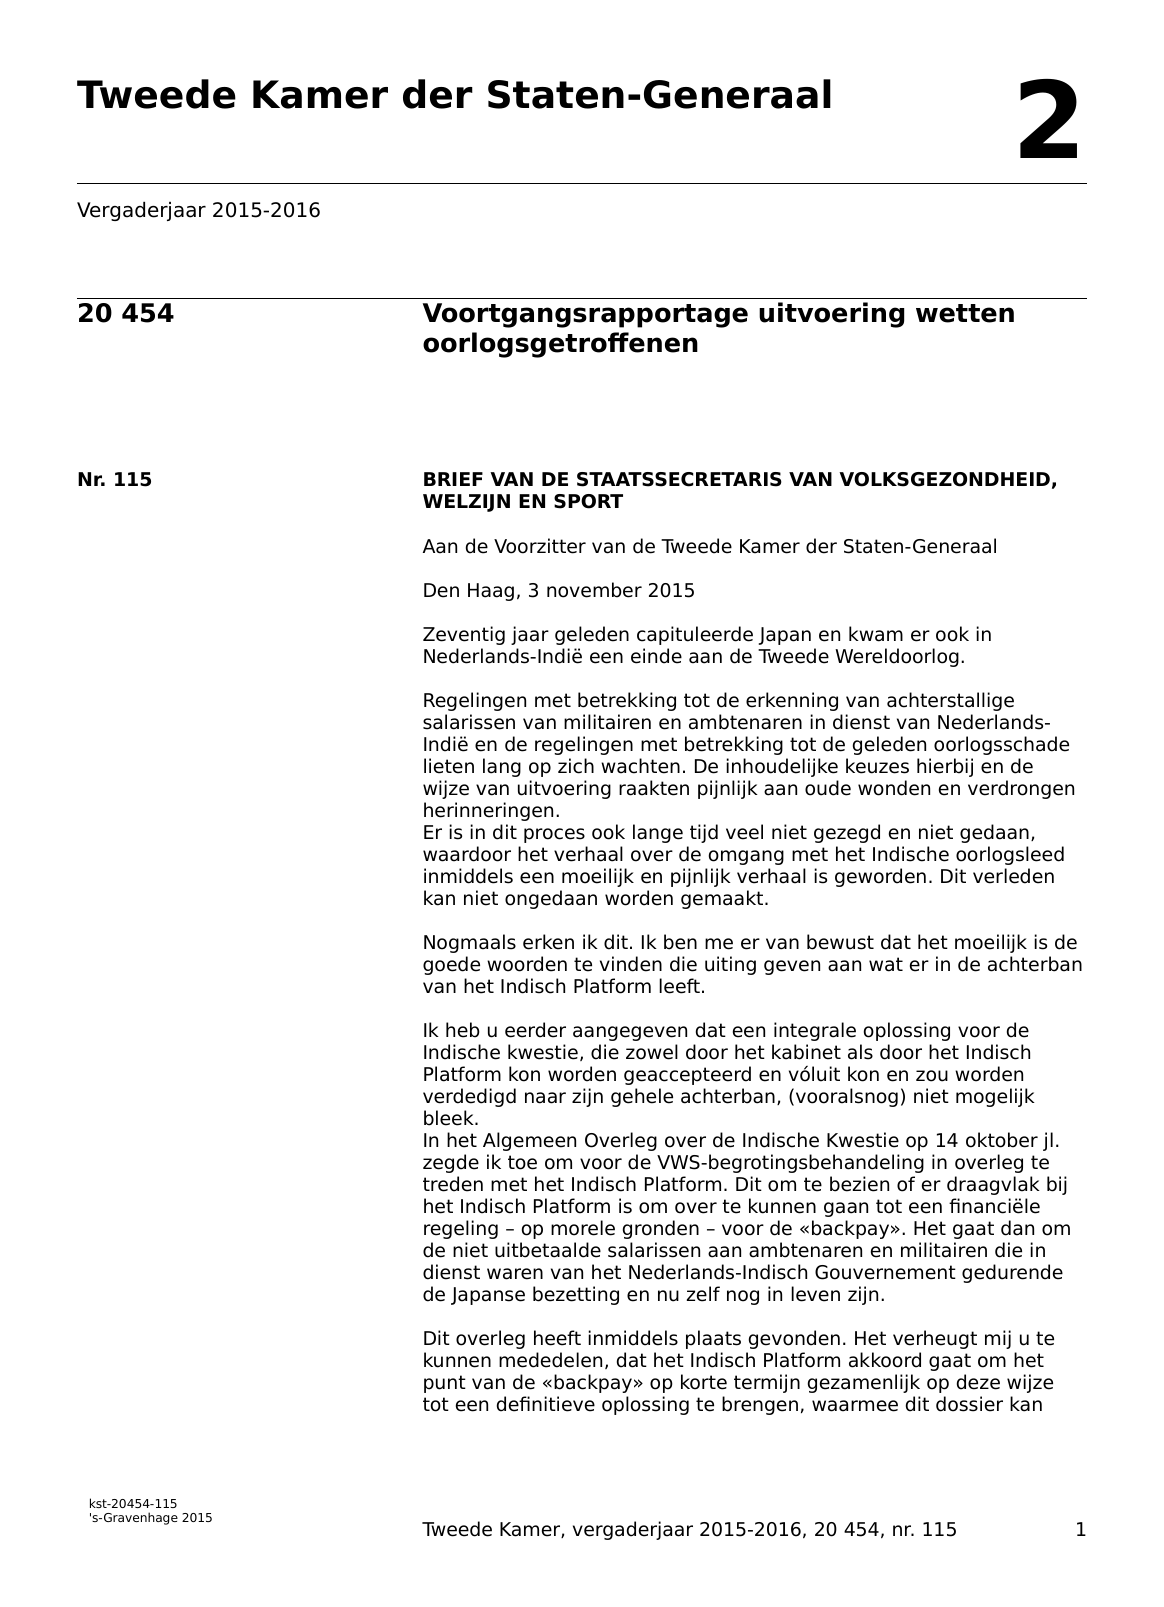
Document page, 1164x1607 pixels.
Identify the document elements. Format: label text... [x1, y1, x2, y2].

table_cell Vergaderjaar 2015-2016 [77, 184, 1087, 298]
table_header 2 [886, 59, 1087, 183]
text Den Haag, 3 november 2015 [422, 580, 1087, 602]
text Aan de Voorzitter van de Tweede Kamer der Staten-Generaal [422, 536, 1087, 557]
subtitle 20 454 Voortgangsrapportage uitvoering wetten oorlogsgetroffenen [77, 299, 1087, 358]
text Zeventig jaar geleden capituleerde Japan en kwam er ook in Nederlands-Indië een einde aan de Tweede Wereldoorlog. [422, 624, 1087, 668]
table_header Tweede Kamer der Staten-Generaal [77, 59, 886, 183]
text Regelingen met betrekking tot de erkenning van achterstallige salarissen van militairen en ambtenaren in dienst van Nederlands-Indië en de regelingen met betrekking tot de geleden oorlogsschade lieten lang op zich wachten. De inhoudelijke keuzes hierbij en de wijze van uitvoering raakten pijnlijk aan oude wonden en verdrongen herinneringen. [422, 690, 1087, 822]
text Er is in dit proces ook lange tijd veel niet gezegd en niet gedaan, waardoor het verhaal over de omgang met het Indische oorlogsleed inmiddels een moeilijk en pijnlijk verhaal is geworden. Dit verleden kan niet ongedaan worden gemaakt. [422, 822, 1087, 910]
text Ik heb u eerder aangegeven dat een integrale oplossing voor de Indische kwestie, die zowel door het kabinet als door het Indisch Platform kon worden geaccepteerd en vóluit kon en zou worden verdedigd naar zijn gehele achterban, (vooralsnog) niet mogelijk bleek. [422, 1020, 1087, 1130]
text Dit overleg heeft inmiddels plaats gevonden. Het verheugt mij u te kunnen mededelen, dat het Indisch Platform akkoord gaat om het punt van de «backpay» op korte termijn gezamenlijk op deze wijze tot een definitieve oplossing te brengen, waarmee dit dossier kan [422, 1328, 1087, 1416]
subtitle Nr. 115 BRIEF VAN DE STAATSSECRETARIS VAN VOLKSGEZONDHEID, WELZIJN EN SPORT [77, 469, 1087, 513]
text In het Algemeen Overleg over de Indische Kwestie op 14 oktober jl. zegde ik toe om voor de VWS-begrotingsbehandeling in overleg te treden met het Indisch Platform. Dit om te bezien of er draagvlak bij het Indisch Platform is om over te kunnen gaan tot een financiële regeling – op morele gronden – voor de «backpay». Het gaat dan om de niet uitbetaalde salarissen aan ambtenaren en militairen die in dienst waren van het Nederlands-Indisch Gouvernement gedurende de Japanse bezetting en nu zelf nog in leven zijn. [422, 1130, 1087, 1306]
text 's-Gravenhage 2015 [88, 1511, 323, 1525]
text kst-20454-115 [88, 1497, 323, 1511]
text Nogmaals erken ik dit. Ik ben me er van bewust dat het moeilijk is de goede woorden te vinden die uiting geven aan wat er in de achterban van het Indisch Platform leeft. [422, 932, 1087, 998]
